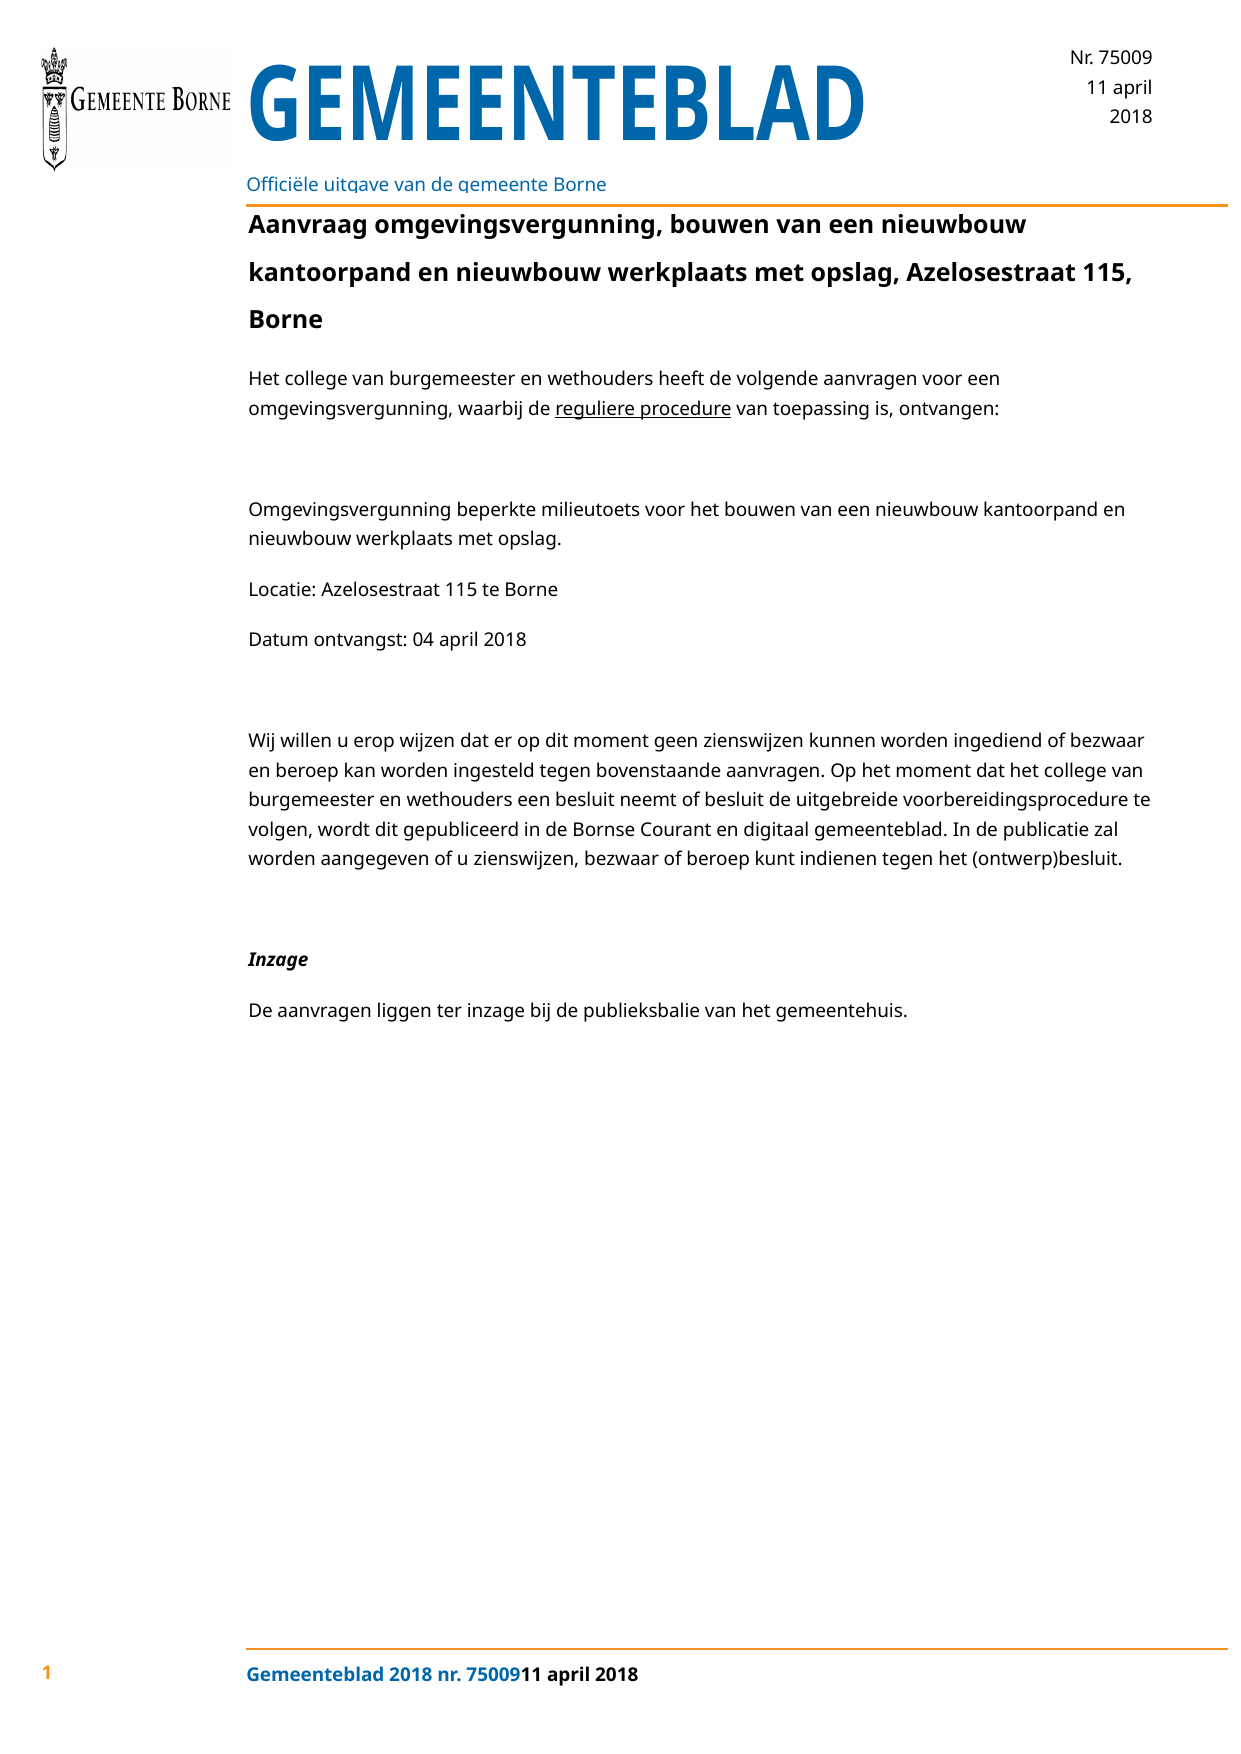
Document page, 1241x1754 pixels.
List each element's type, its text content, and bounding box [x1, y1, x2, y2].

text Inzage [248, 946, 1152, 972]
text De aanvragen liggen ter inzage bij de publieksbalie van het gemeentehuis. [248, 997, 1152, 1022]
picture [41, 47, 231, 172]
text Locatie: Azelosestraat 115 te Borne [248, 576, 1152, 602]
text Het college van burgemeester en wethouders heeft de volgende aanvragen voor een omgevingsvergunning, waarbij de reguliere procedure van toepassing is, ontvangen: [248, 366, 1152, 421]
text Omgevingsvergunning beperkte milieutoets voor het bouwen van een nieuwbouw kantoorpand en nieuwbouw werkplaats met opslag. [248, 496, 1152, 551]
text Datum ontvangst: 04 april 2018 [248, 626, 1152, 652]
text Wij willen u erop wijzen dat er op dit moment geen zienswijzen kunnen worden ingediend of bezwaar en beroep kan worden ingesteld tegen bovenstaande aanvragen. Op het moment dat het college van burgemeester en wethouders een besluit neemt of besluit de uitgebreide voorbereidingsprocedure te volgen, wordt dit gepubliceerd in de Bornse Courant en digitaal gemeenteblad. In de publicatie zal worden aangegeven of u zienswijzen, bezwaar of beroep kunt indienen tegen het (ontwerp)besluit. [248, 727, 1152, 871]
text Aanvraag omgevingsvergunning, bouwen van een nieuwbouw kantoorpand en nieuwbouw werkplaats met opslag, Azelosestraat 115, Borne [248, 207, 1152, 336]
